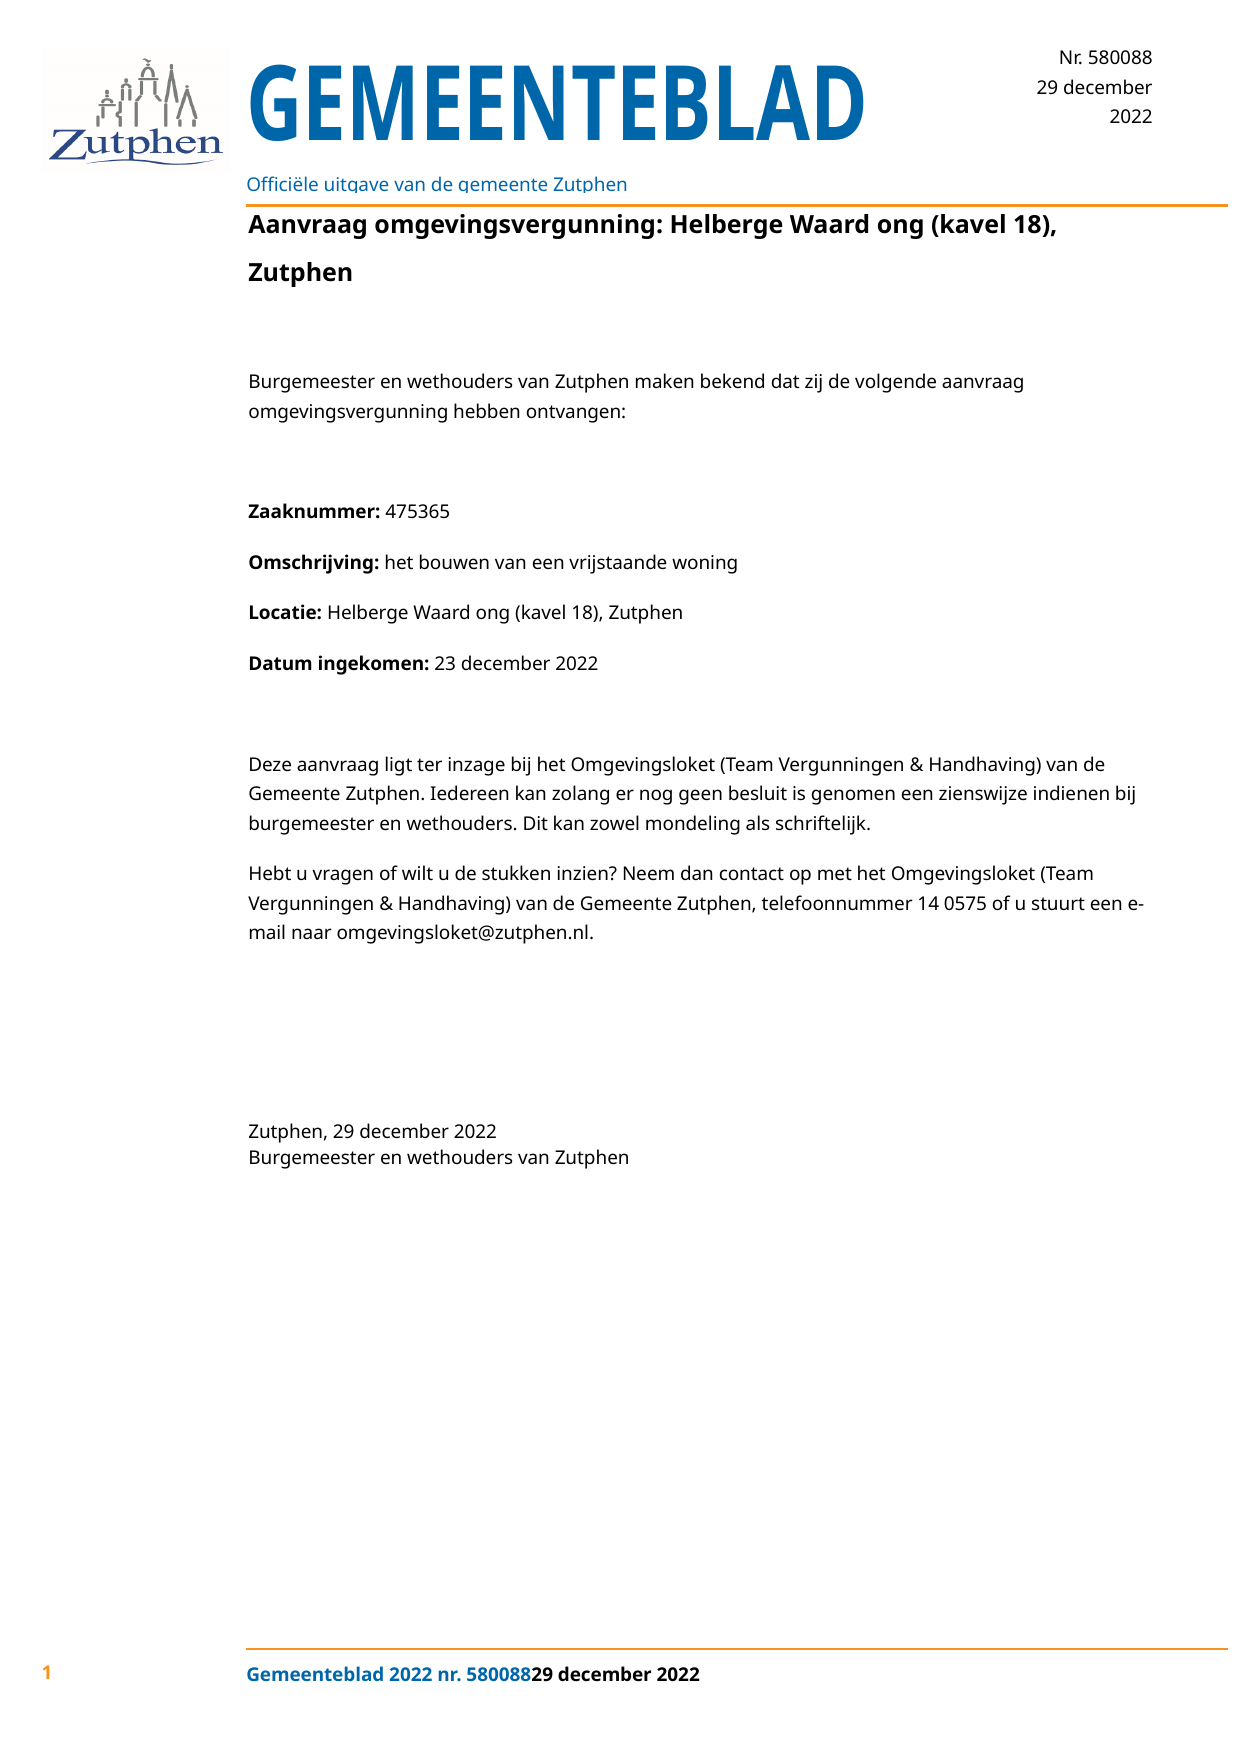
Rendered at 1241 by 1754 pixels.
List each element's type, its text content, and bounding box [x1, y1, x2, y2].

text Burgemeester en wethouders van Zutphen maken bekend dat zij de volgende aanvraag omgevingsvergunning hebben ontvangen: [248, 368, 1152, 424]
text Locatie: Helberge Waard ong (kavel 18), Zutphen [248, 599, 1152, 625]
text Aanvraag omgevingsvergunning: Helberge Waard ong (kavel 18), Zutphen [248, 207, 1152, 288]
text Hebt u vragen of wilt u de stukken inzien? Neem dan contact op met het Omgevingsloket (Team Vergunningen & Handhaving) van de Gemeente Zutphen, telefoonnummer 14 0575 of u stuurt een e-mail naar omgevingsloket@zutphen.nl. [248, 860, 1152, 945]
text Zaaknummer: 475365 [248, 499, 1152, 524]
picture [41, 47, 231, 172]
text Datum ingekomen: 23 december 2022 [248, 650, 1152, 676]
text Deze aanvraag ligt ter inzage bij het Omgevingsloket (Team Vergunningen & Handhaving) van de Gemeente Zutphen. Iedereen kan zolang er nog geen besluit is genomen een zienswijze indienen bij burgemeester en wethouders. Dit kan zowel mondeling als schriftelijk. [248, 751, 1152, 836]
text Omschrijving: het bouwen van een vrijstaande woning [248, 549, 1152, 575]
text Zutphen, 29 december 2022 [248, 1119, 1152, 1144]
text Burgemeester en wethouders van Zutphen [248, 1144, 1152, 1170]
